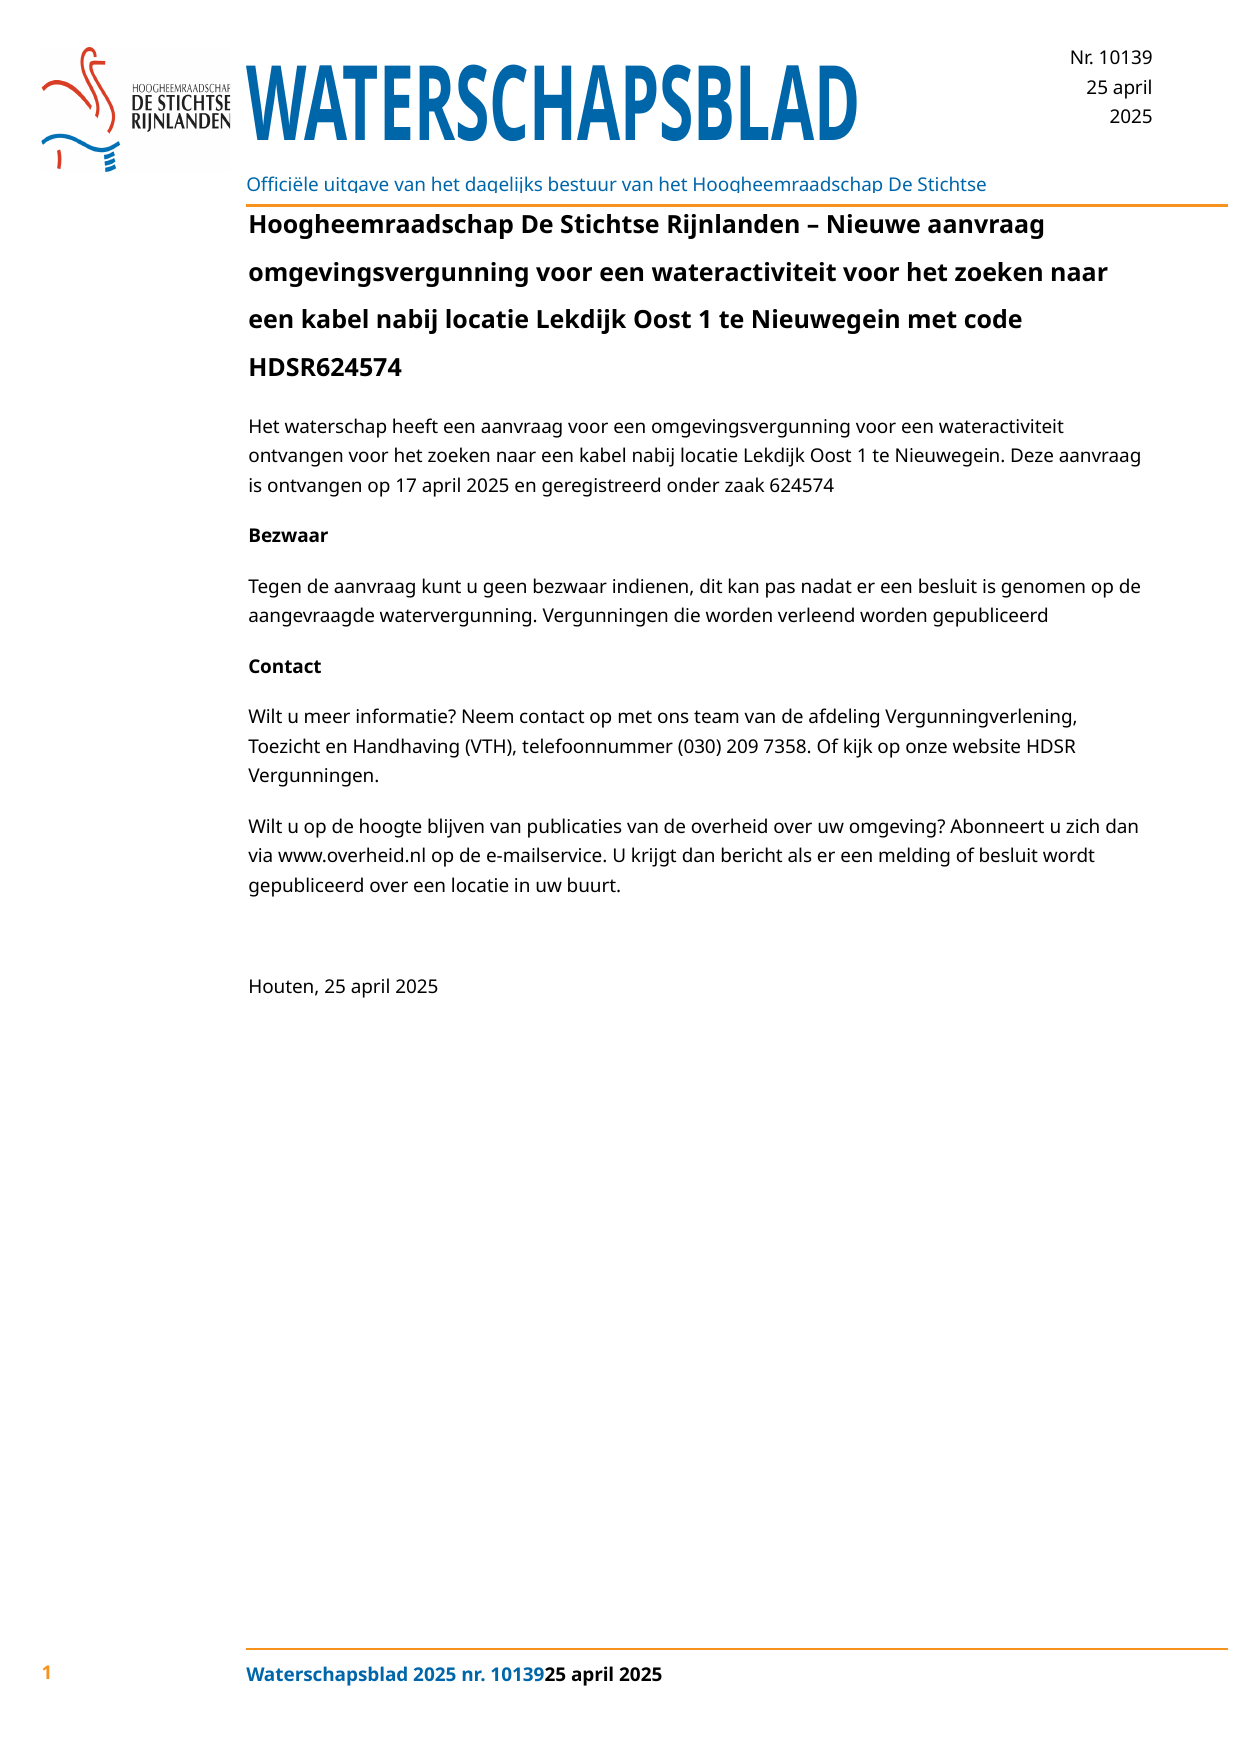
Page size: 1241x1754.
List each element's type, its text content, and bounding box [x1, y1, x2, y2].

text Tegen de aanvraag kunt u geen bezwaar indienen, dit kan pas nadat er een besluit is genomen op de aangevraagde watervergunning. Vergunningen die worden verleend worden gepubliceerd [248, 573, 1152, 628]
text Het waterschap heeft een aanvraag voor een omgevingsvergunning voor een wateractiviteit ontvangen voor het zoeken naar een kabel nabij locatie Lekdijk Oost 1 te Nieuwegein. Deze aanvraag is ontvangen op 17 april 2025 en geregistreerd onder zaak 624574 [248, 413, 1152, 498]
text Houten, 25 april 2025 [248, 973, 1152, 999]
text Wilt u op de hoogte blijven van publicaties van de overheid over uw omgeving? Abonneert u zich dan via www.overheid.nl op de e-mailservice. U krijgt dan bericht als er een melding of besluit wordt gepubliceerd over een locatie in uw buurt. [248, 813, 1152, 898]
text Wilt u meer informatie? Neem contact op met ons team van de afdeling Vergunningverlening, Toezicht en Handhaving (VTH), telefoonnummer (030) 209 7358. Of kijk op onze website HDSR Vergunningen. [248, 703, 1152, 788]
text Bezwaar [248, 523, 1152, 548]
text Contact [248, 653, 1152, 679]
picture [41, 47, 231, 172]
text Hoogheemraadschap De Stichtse Rijnlanden – Nieuwe aanvraag omgevingsvergunning voor een wateractiviteit voor het zoeken naar een kabel nabij locatie Lekdijk Oost 1 te Nieuwegein met code HDSR624574 [248, 207, 1152, 384]
